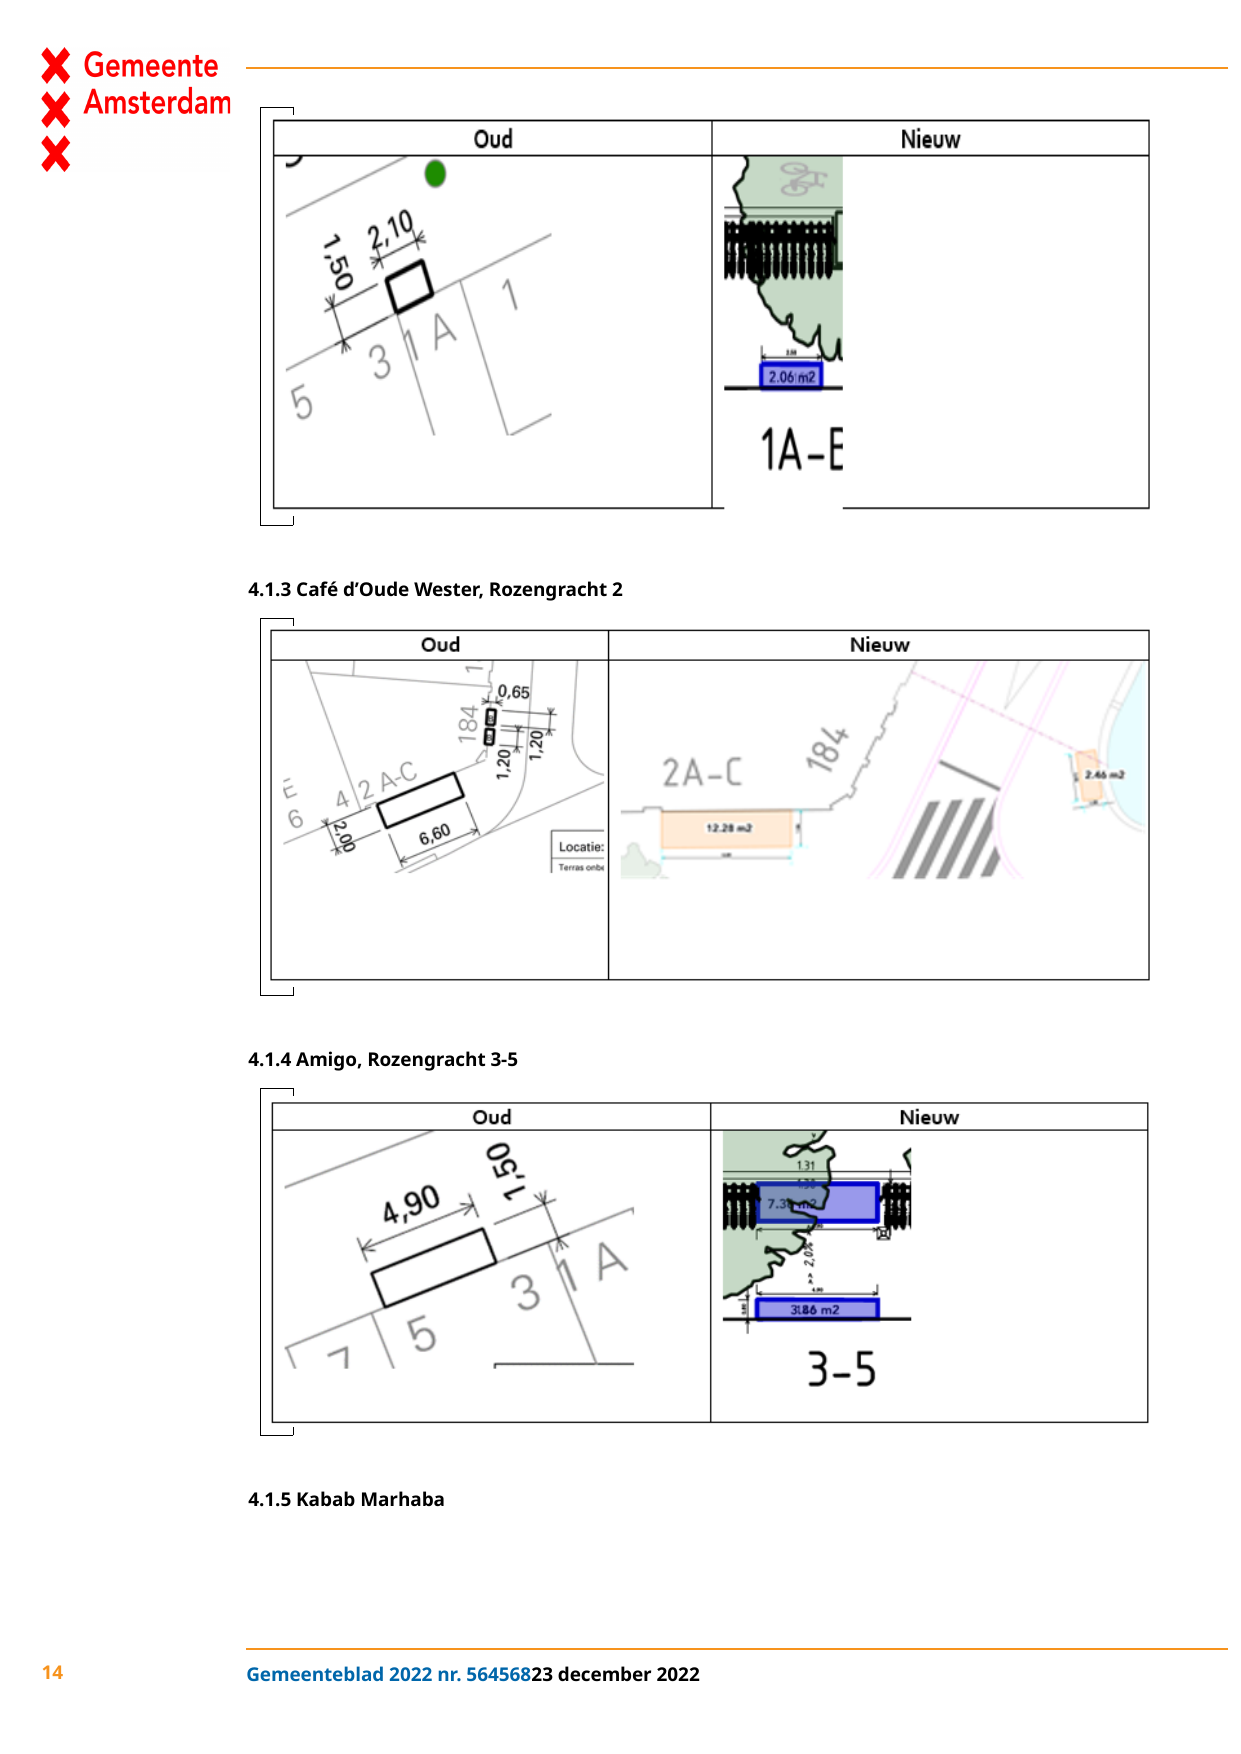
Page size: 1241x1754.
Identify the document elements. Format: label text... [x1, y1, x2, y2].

picture [41, 47, 231, 172]
picture [268, 626, 1155, 987]
text 4.1.5 Kabab Marhaba [248, 1486, 1152, 1512]
picture [268, 1096, 1155, 1427]
picture [268, 115, 1155, 516]
text 4.1.4 Amigo, Rozengracht 3-5 [248, 1046, 1152, 1072]
text 4.1.3 Café d’Oude Wester, Rozengracht 2 [248, 576, 1152, 602]
